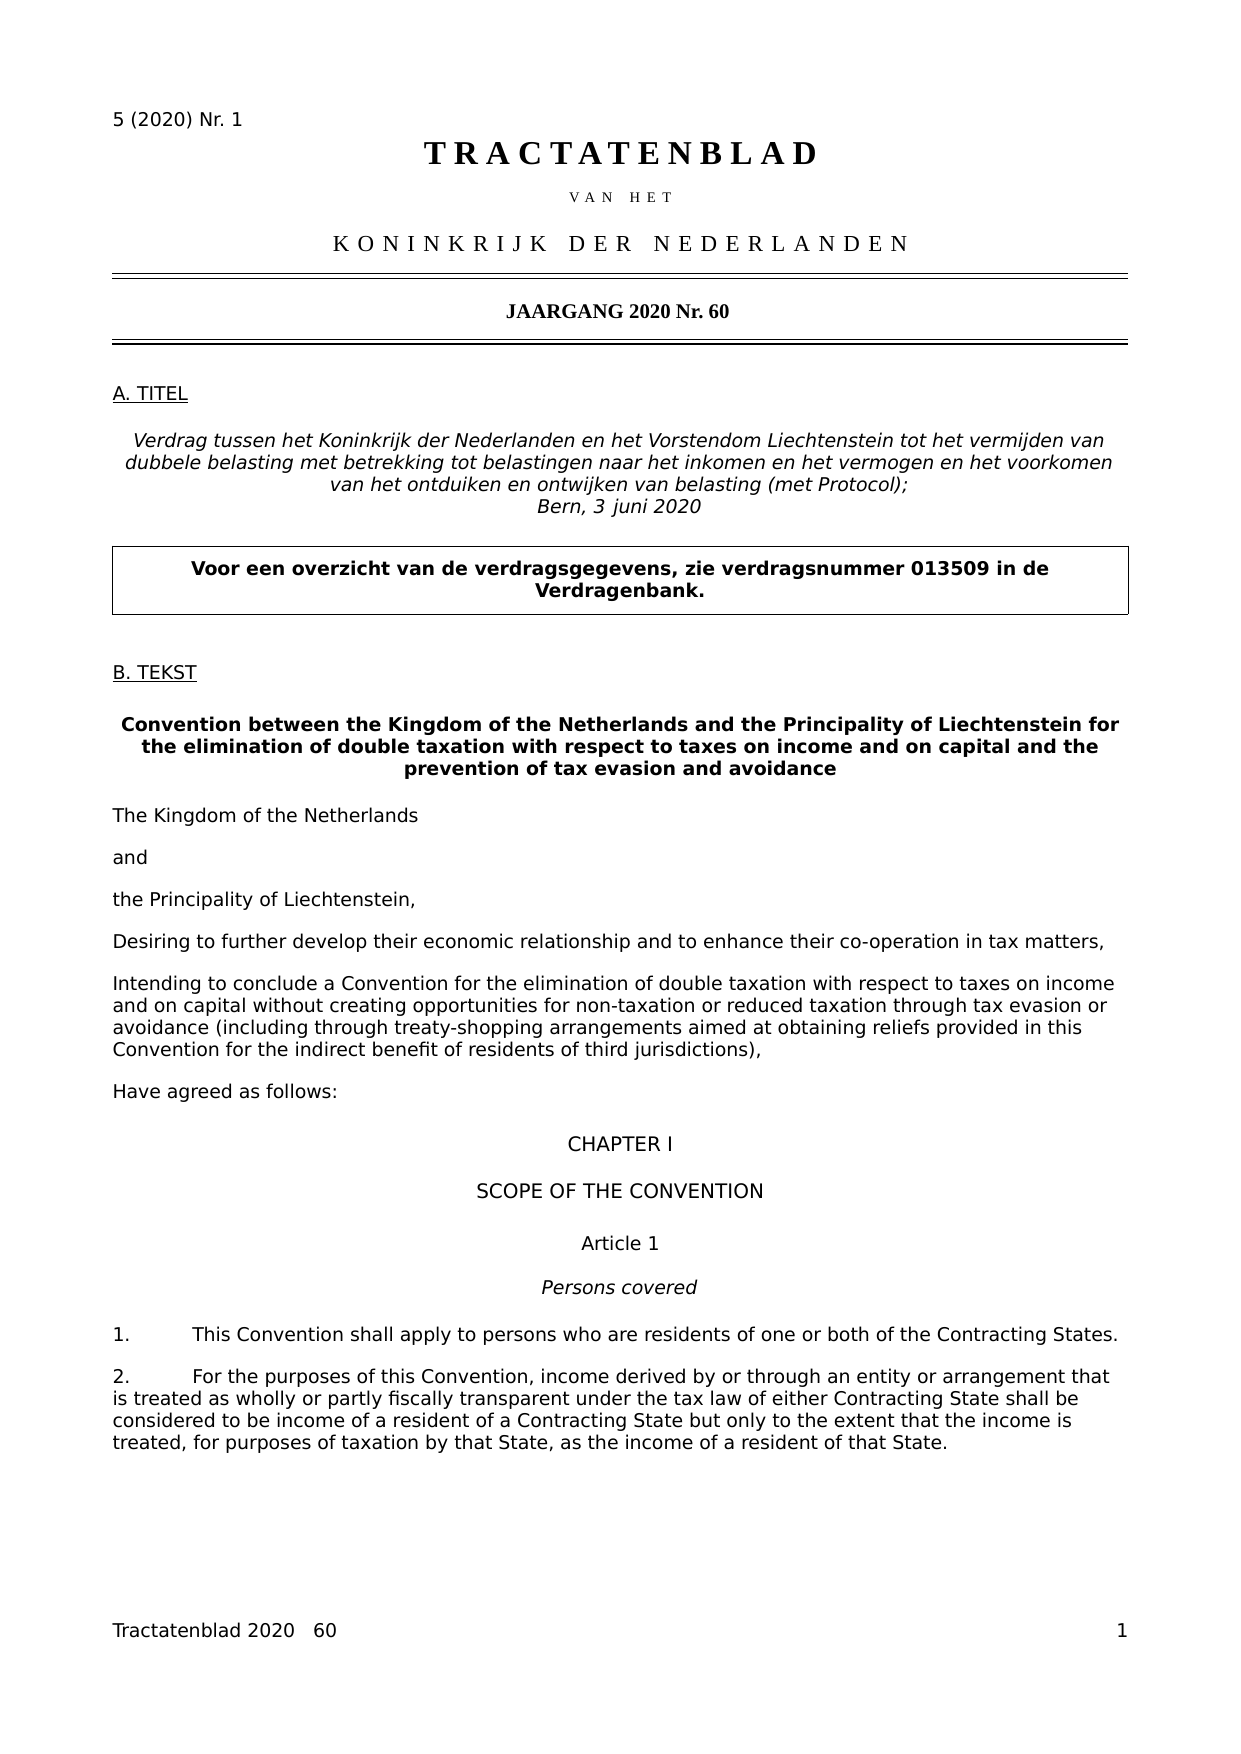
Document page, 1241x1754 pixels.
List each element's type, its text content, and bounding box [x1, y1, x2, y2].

subtitle CHAPTER I SCOPE OF THE CONVENTION [112, 1133, 1128, 1203]
subtitle Convention between the Kingdom of the Netherlands and the Principality of Liechtenstein for the elimination of double taxation with respect to taxes on income and on capital and the prevention of tax evasion and avoidance [112, 714, 1128, 780]
text and [112, 847, 1128, 869]
text Bern, 3 juni 2020 [112, 496, 1128, 518]
text the Principality of Liechtenstein, [112, 889, 1128, 911]
text The Kingdom of the Netherlands [112, 805, 1128, 827]
text JAARGANG 2020 Nr. 60 [112, 299, 1128, 323]
text Verdrag tussen het Koninkrijk der Nederlanden en het Vorstendom Liechtenstein tot het vermijden van dubbele belasting met betrekking tot belastingen naar het inkomen en het vermogen en het voorkomen van het ontduiken en ontwijken van belasting (met Protocol); [112, 430, 1128, 496]
text TRACTATENBLAD [112, 133, 1128, 172]
text 2. For the purposes of this Convention, income derived by or through an entity or arrangement that is treated as wholly or partly fiscally transparent under the tax law of either Contracting State shall be considered to be income of a resident of a Contracting State but only to the extent that the income is treated, for purposes of taxation by that State, as the income of a resident of that State. [112, 1366, 1128, 1454]
text Desiring to further develop their economic relationship and to enhance their co-operation in tax matters, [112, 931, 1128, 953]
text KONINKRIJK DER NEDERLANDEN [112, 229, 1128, 256]
text Intending to conclude a Convention for the elimination of double taxation with respect to taxes on income and on capital without creating opportunities for non-taxation or reduced taxation through tax evasion or avoidance (including through treaty-shopping arrangements aimed at obtaining reliefs provided in this Convention for the indirect benefit of residents of third jurisdictions), [112, 973, 1128, 1061]
subtitle A. TITEL [112, 383, 1128, 405]
text Have agreed as follows: [112, 1081, 1128, 1103]
text 5 (2020) Nr. 1 [112, 109, 1128, 131]
text 1. This Convention shall apply to persons who are residents of one or both of the Contracting States. [112, 1324, 1128, 1346]
text VAN HET [112, 189, 1128, 206]
subtitle Article 1 Persons covered [112, 1233, 1128, 1299]
subtitle B. TEKST [112, 662, 1128, 684]
